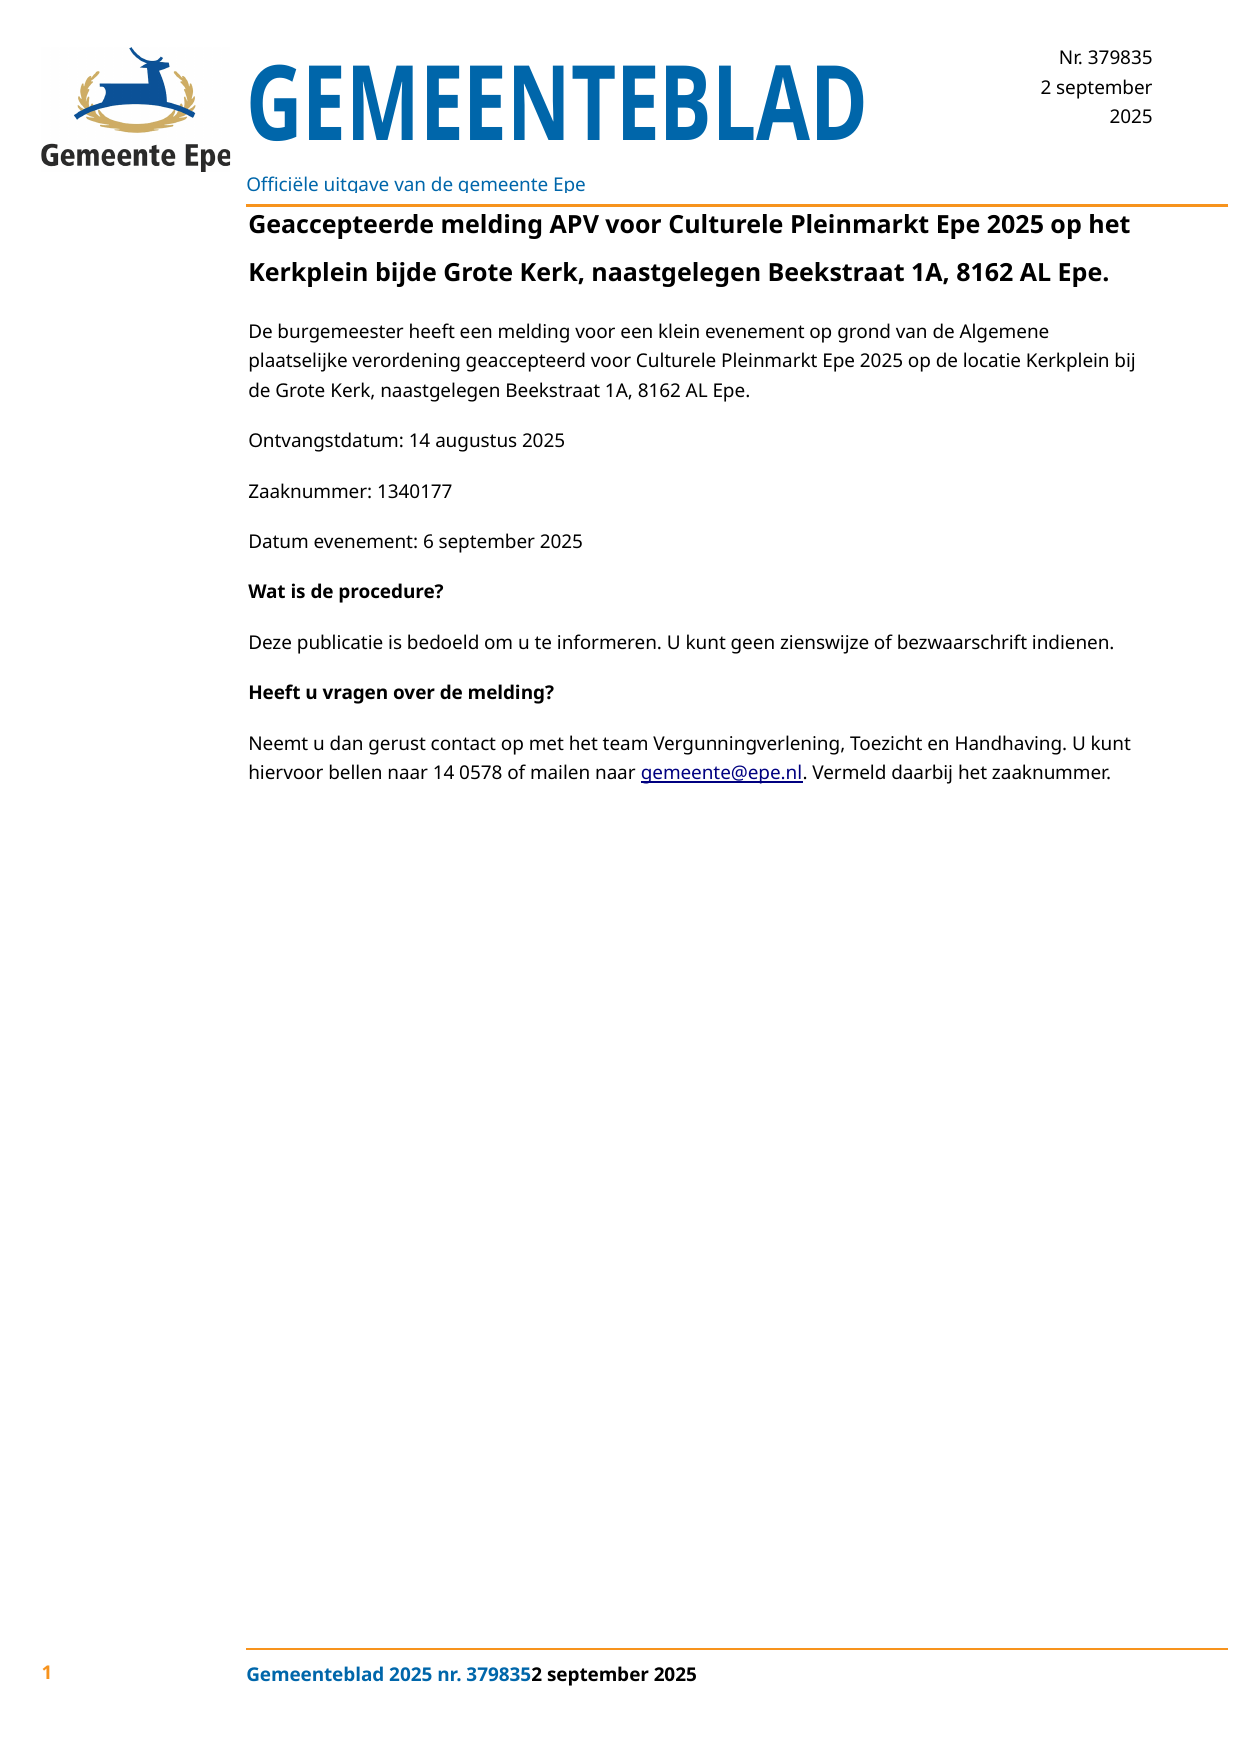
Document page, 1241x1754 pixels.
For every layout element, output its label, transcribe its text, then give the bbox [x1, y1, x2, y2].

text Deze publicatie is bedoeld om u te informeren. U kunt geen zienswijze of bezwaarschrift indienen. [248, 629, 1152, 655]
text De burgemeester heeft een melding voor een klein evenement op grond van de Algemene plaatselijke verordening geaccepteerd voor Culturele Pleinmarkt Epe 2025 op de locatie Kerkplein bij de Grote Kerk, naastgelegen Beekstraat 1A, 8162 AL Epe. [248, 318, 1152, 403]
text Wat is de procedure? [248, 579, 1152, 604]
text Ontvangstdatum: 14 augustus 2025 [248, 427, 1152, 453]
text Neemt u dan gerust contact op met het team Vergunningverlening, Toezicht en Handhaving. U kunt hiervoor bellen naar 14 0578 of mailen naar gemeente@epe.nl. Vermeld daarbij het zaaknummer. [248, 730, 1152, 785]
text Geaccepteerde melding APV voor Culturele Pleinmarkt Epe 2025 op het Kerkplein bijde Grote Kerk, naastgelegen Beekstraat 1A, 8162 AL Epe. [248, 207, 1152, 288]
text Datum evenement: 6 september 2025 [248, 528, 1152, 554]
text Heeft u vragen over de melding? [248, 679, 1152, 705]
text Zaaknummer: 1340177 [248, 478, 1152, 504]
picture [41, 47, 231, 172]
